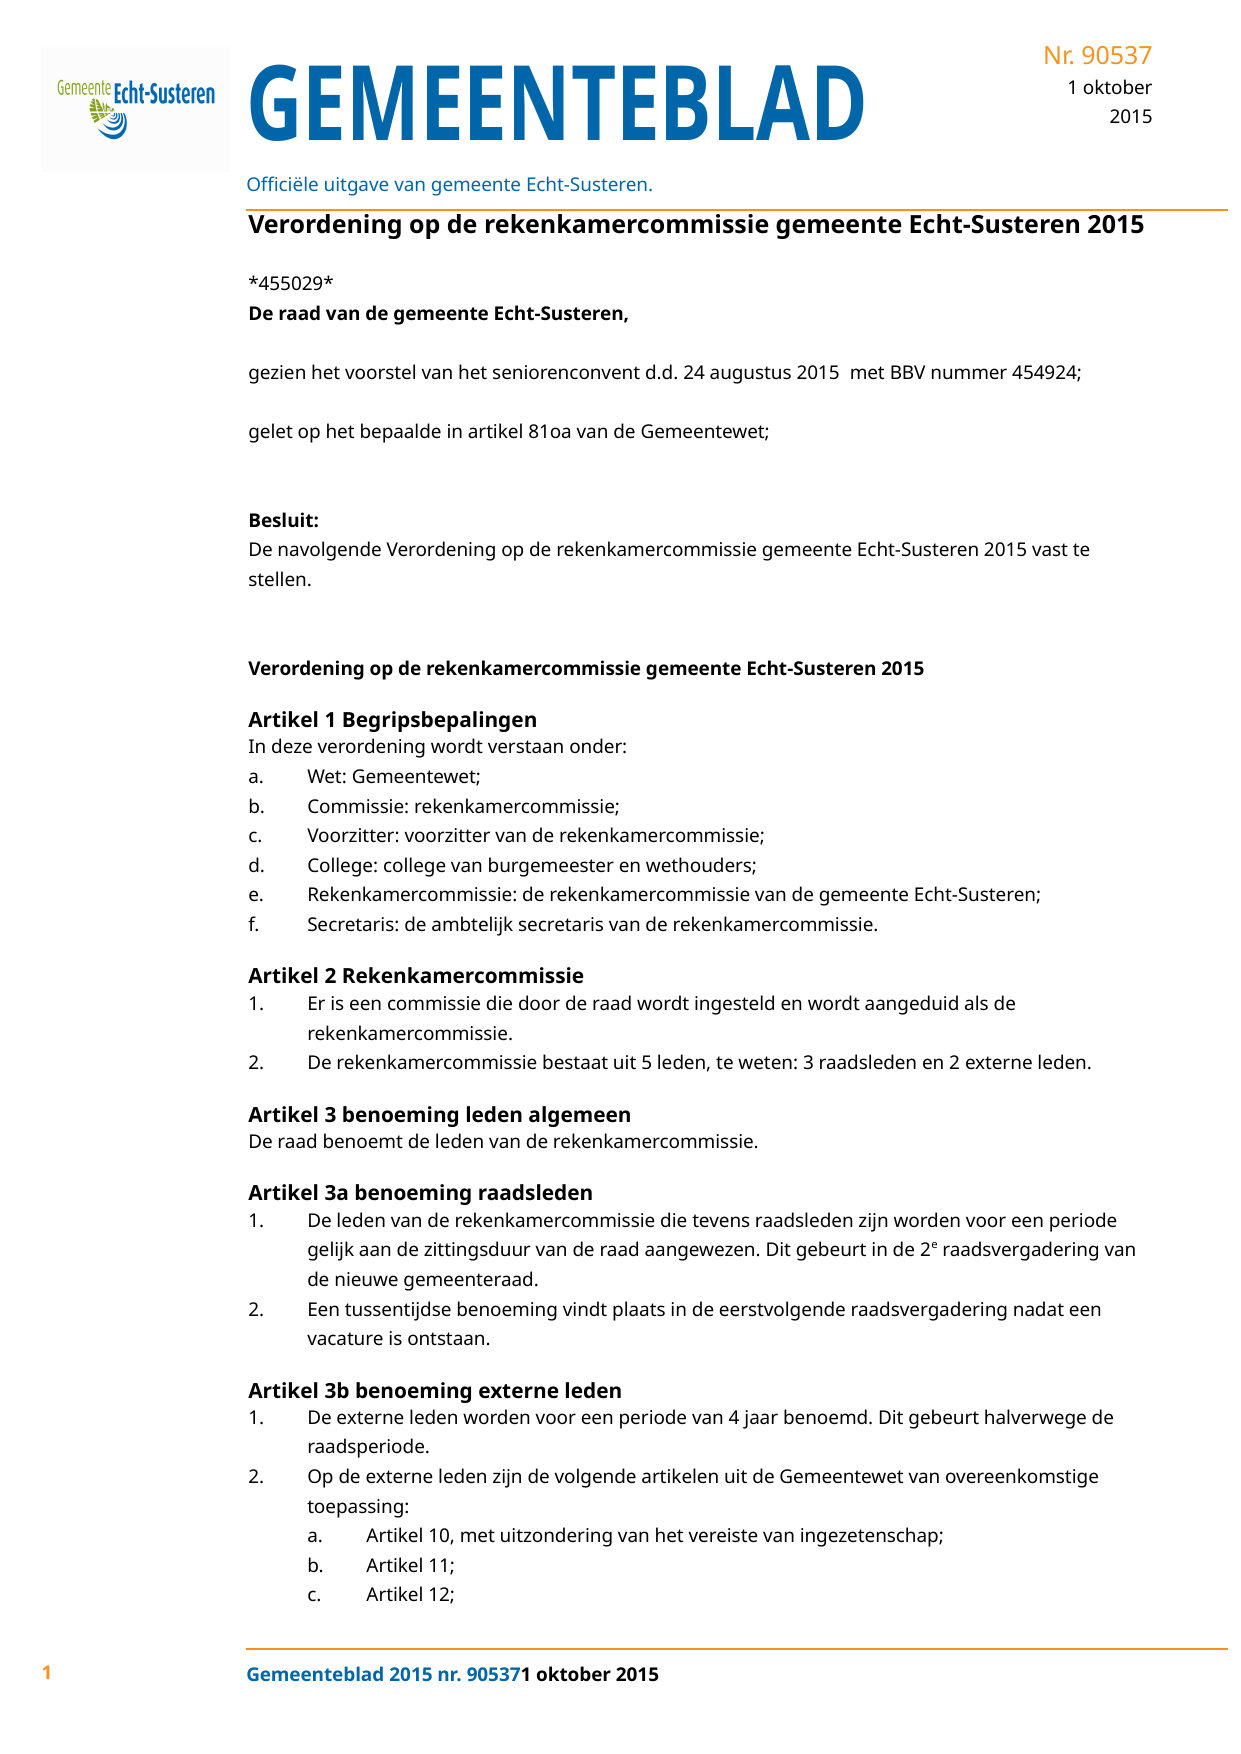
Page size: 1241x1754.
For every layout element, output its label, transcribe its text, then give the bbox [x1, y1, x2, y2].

list Secretaris: de ambtelijk secretaris van de rekenkamercommissie. [248, 911, 1152, 937]
list Artikel 12; [307, 1582, 1152, 1607]
text De raad van de gemeente Echt-Susteren, [248, 300, 1152, 326]
text Besluit: [248, 507, 1152, 533]
text Verordening op de rekenkamercommissie gemeente Echt-Susteren 2015 [248, 655, 1152, 681]
text Artikel 2 Rekenkamercommissie [248, 962, 1152, 990]
text Artikel 3 benoeming leden algemeen [248, 1100, 1152, 1128]
list Voorzitter: voorzitter van de rekenkamercommissie; [248, 822, 1152, 848]
list College: college van burgemeester en wethouders; [248, 852, 1152, 878]
list De externe leden worden voor een periode van 4 jaar benoemd. Dit gebeurt halverwege de raadsperiode. [248, 1404, 1152, 1459]
text Artikel 3b benoeming externe leden [248, 1376, 1152, 1404]
list Artikel 10, met uitzondering van het vereiste van ingezetenschap; [307, 1522, 1152, 1548]
list De rekenkamercommissie bestaat uit 5 leden, te weten: 3 raadsleden en 2 externe leden. [248, 1049, 1152, 1075]
picture [41, 47, 231, 172]
text gezien het voorstel van het seniorenconvent d.d. 24 augustus 2015 met BBV nummer 454924; [248, 359, 1152, 385]
text Artikel 1 Begripsbepalingen [248, 705, 1152, 734]
text De raad benoemt de leden van de rekenkamercommissie. [248, 1128, 1152, 1154]
list Wet: Gemeentewet; [248, 763, 1152, 789]
text Verordening op de rekenkamercommissie gemeente Echt-Susteren 2015 [248, 211, 1152, 241]
text Artikel 3a benoeming raadsleden [248, 1178, 1152, 1207]
list Op de externe leden zijn de volgende artikelen uit de Gemeentewet van overeenkomstige toepassing: [248, 1463, 1152, 1519]
list Een tussentijdse benoeming vindt plaats in de eerstvolgende raadsvergadering nadat een vacature is ontstaan. [248, 1296, 1152, 1351]
text *455029* [248, 270, 1152, 296]
text De navolgende Verordening op de rekenkamercommissie gemeente Echt-Susteren 2015 vast te stellen. [248, 537, 1152, 592]
text In deze verordening wordt verstaan onder: [248, 734, 1152, 759]
text gelet op het bepaalde in artikel 81oa van de Gemeentewet; [248, 418, 1152, 444]
list Er is een commissie die door de raad wordt ingesteld en wordt aangeduid als de rekenkamercommissie. [248, 990, 1152, 1045]
list Commissie: rekenkamercommissie; [248, 793, 1152, 819]
list Artikel 11; [307, 1552, 1152, 1578]
list De leden van de rekenkamercommissie die tevens raadsleden zijn worden voor een periode gelijk aan de zittingsduur van de raad aangewezen. Dit gebeurt in de 2e raadsvergadering van de nieuwe gemeenteraad. [248, 1207, 1152, 1292]
list Rekenkamercommissie: de rekenkamercommissie van de gemeente Echt-Susteren; [248, 882, 1152, 907]
